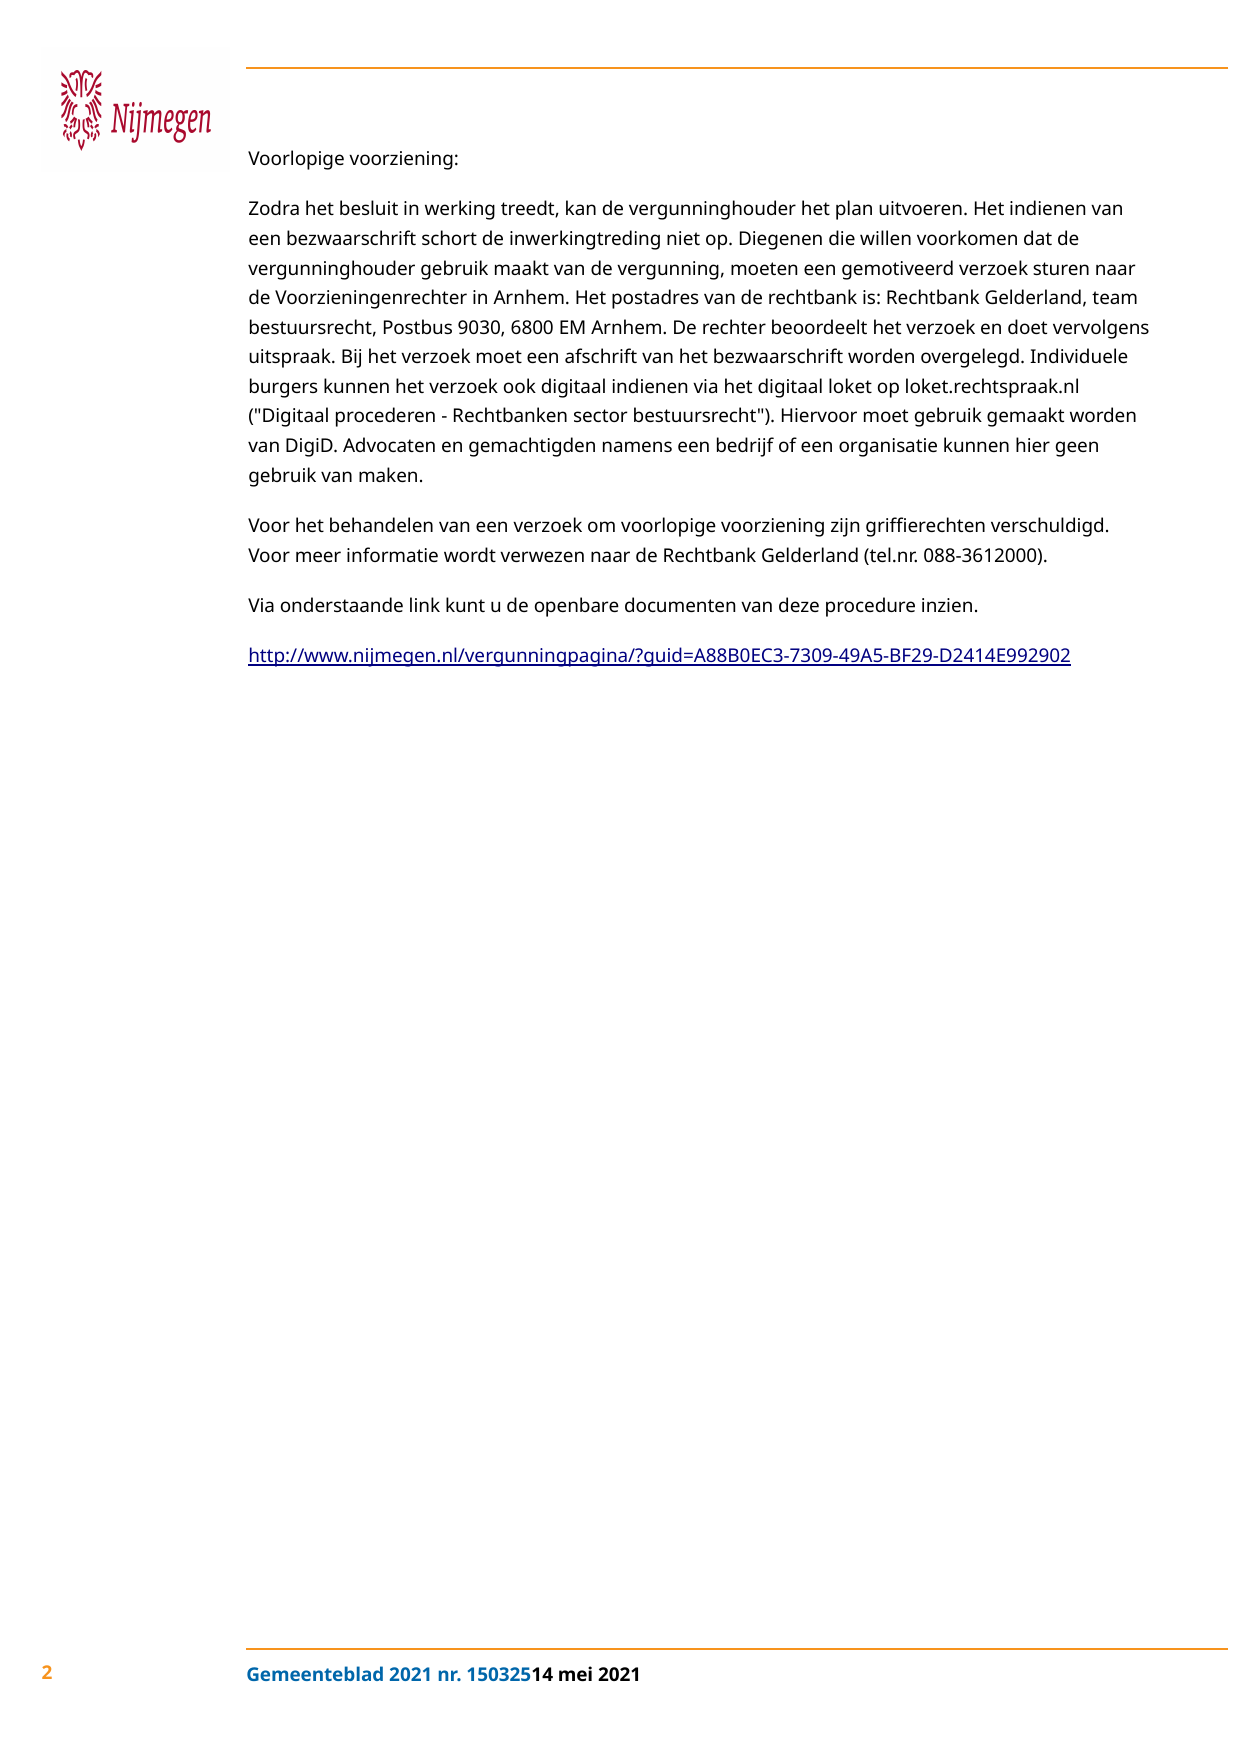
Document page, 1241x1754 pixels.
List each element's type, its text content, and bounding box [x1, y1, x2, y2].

text Voor het behandelen van een verzoek om voorlopige voorziening zijn griffierechten verschuldigd. Voor meer informatie wordt verwezen naar de Rechtbank Gelderland (tel.nr. 088-3612000). [248, 512, 1152, 568]
picture [41, 47, 231, 172]
text Via onderstaande link kunt u de openbare documenten van deze procedure inzien. [248, 592, 1152, 618]
text Voorlopige voorziening: [248, 145, 1152, 171]
text http://www.nijmegen.nl/vergunningpagina/?guid=A88B0EC3-7309-49A5-BF29-D2414E992902 [248, 643, 1152, 668]
text Zodra het besluit in werking treedt, kan de vergunninghouder het plan uitvoeren. Het indienen van een bezwaarschrift schort de inwerkingtreding niet op. Diegenen die willen voorkomen dat de vergunninghouder gebruik maakt van de vergunning, moeten een gemotiveerd verzoek sturen naar de Voorzieningenrechter in Arnhem. Het postadres van de rechtbank is: Rechtbank Gelderland, team bestuursrecht, Postbus 9030, 6800 EM Arnhem. De rechter beoordeelt het verzoek en doet vervolgens uitspraak. Bij het verzoek moet een afschrift van het bezwaarschrift worden overgelegd. Individuele burgers kunnen het verzoek ook digitaal indienen via het digitaal loket op loket.rechtspraak.nl ("Digitaal procederen - Rechtbanken sector bestuursrecht"). Hiervoor moet gebruik gemaakt worden van DigiD. Advocaten en gemachtigden namens een bedrijf of een organisatie kunnen hier geen gebruik van maken. [248, 196, 1152, 488]
